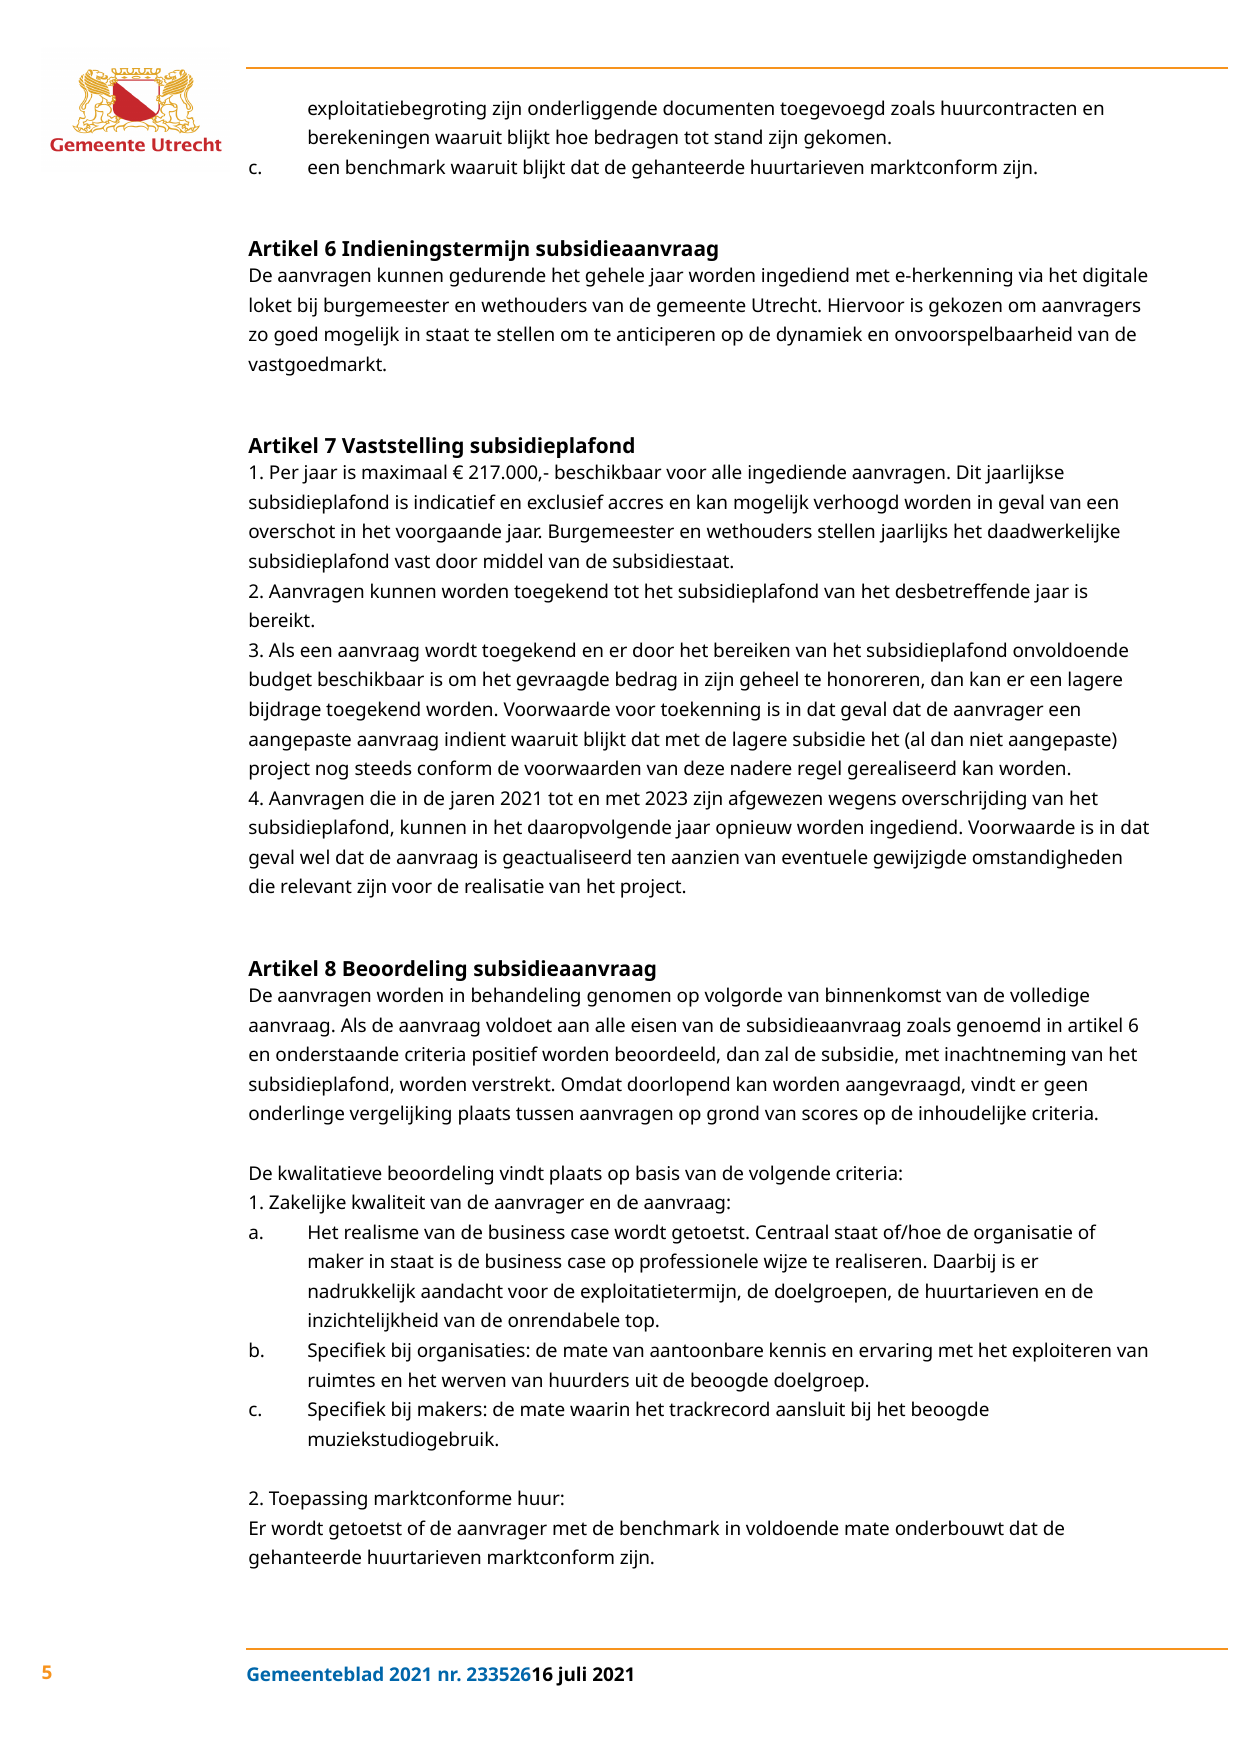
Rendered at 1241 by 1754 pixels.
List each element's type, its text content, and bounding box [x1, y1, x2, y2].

text De aanvragen kunnen gedurende het gehele jaar worden ingediend met e-herkenning via het digitale loket bij burgemeester en wethouders van de gemeente Utrecht. Hiervoor is gekozen om aanvragers zo goed mogelijk in staat te stellen om te anticiperen op de dynamiek en onvoorspelbaarheid van de vastgoedmarkt. [248, 262, 1152, 377]
text Artikel 7 Vaststelling subsidieplafond [248, 431, 1152, 459]
list Het realisme van de business case wordt getoetst. Centraal staat of/hoe de organisatie of maker in staat is de business case op professionele wijze te realiseren. Daarbij is er nadrukkelijk aandacht voor de exploitatietermijn, de doelgroepen, de huurtarieven en de inzichtelijkheid van de onrendabele top. [248, 1219, 1152, 1333]
list een benchmark waaruit blijkt dat de gehanteerde huurtarieven marktconform zijn. [248, 154, 1152, 180]
text 4. Aanvragen die in de jaren 2021 tot en met 2023 zijn afgewezen wegens overschrijding van het subsidieplafond, kunnen in het daaropvolgende jaar opnieuw worden ingediend. Voorwaarde is in dat geval wel dat de aanvraag is geactualiseerd ten aanzien van eventuele gewijzigde omstandigheden die relevant zijn voor de realisatie van het project. [248, 785, 1152, 899]
text 1. Zakelijke kwaliteit van de aanvrager en de aanvraag: [248, 1189, 1152, 1215]
text Artikel 8 Beoordeling subsidieaanvraag [248, 954, 1152, 982]
list exploitatiebegroting zijn onderliggende documenten toegevoegd zoals huurcontracten en berekeningen waaruit blijkt hoe bedragen tot stand zijn gekomen. [248, 95, 1152, 150]
text Er wordt getoetst of de aanvrager met de benchmark in voldoende mate onderbouwt dat de gehanteerde huurtarieven marktconform zijn. [248, 1515, 1152, 1570]
text 2. Aanvragen kunnen worden toegekend tot het subsidieplafond van het desbetreffende jaar is bereikt. [248, 578, 1152, 633]
text 3. Als een aanvraag wordt toegekend en er door het bereiken van het subsidieplafond onvoldoende budget beschikbaar is om het gevraagde bedrag in zijn geheel te honoreren, dan kan er een lagere bijdrage toegekend worden. Voorwaarde voor toekenning is in dat geval dat de aanvrager een aangepaste aanvraag indient waaruit blijkt dat met de lagere subsidie het (al dan niet aangepaste) project nog steeds conform de voorwaarden van deze nadere regel gerealiseerd kan worden. [248, 637, 1152, 781]
text 1. Per jaar is maximaal € 217.000,- beschikbaar voor alle ingediende aanvragen. Dit jaarlijkse subsidieplafond is indicatief en exclusief accres en kan mogelijk verhoogd worden in geval van een overschot in het voorgaande jaar. Burgemeester en wethouders stellen jaarlijks het daadwerkelijke subsidieplafond vast door middel van de subsidiestaat. [248, 459, 1152, 574]
text De aanvragen worden in behandeling genomen op volgorde van binnenkomst van de volledige aanvraag. Als de aanvraag voldoet aan alle eisen van de subsidieaanvraag zoals genoemd in artikel 6 en onderstaande criteria positief worden beoordeeld, dan zal de subsidie, met inachtneming van het subsidieplafond, worden verstrekt. Omdat doorlopend kan worden aangevraagd, vindt er geen onderlinge vergelijking plaats tussen aanvragen op grond van scores op de inhoudelijke criteria. [248, 982, 1152, 1126]
text De kwalitatieve beoordeling vindt plaats op basis van de volgende criteria: [248, 1160, 1152, 1185]
picture [41, 47, 231, 172]
list Specifiek bij makers: de mate waarin het trackrecord aansluit bij het beoogde muziekstudiogebruik. [248, 1396, 1152, 1452]
text Artikel 6 Indieningstermijn subsidieaanvraag [248, 234, 1152, 262]
list Specifiek bij organisaties: de mate van aantoonbare kennis en ervaring met het exploiteren van ruimtes en het werven van huurders uit de beoogde doelgroep. [248, 1337, 1152, 1392]
text 2. Toepassing marktconforme huur: [248, 1485, 1152, 1511]
